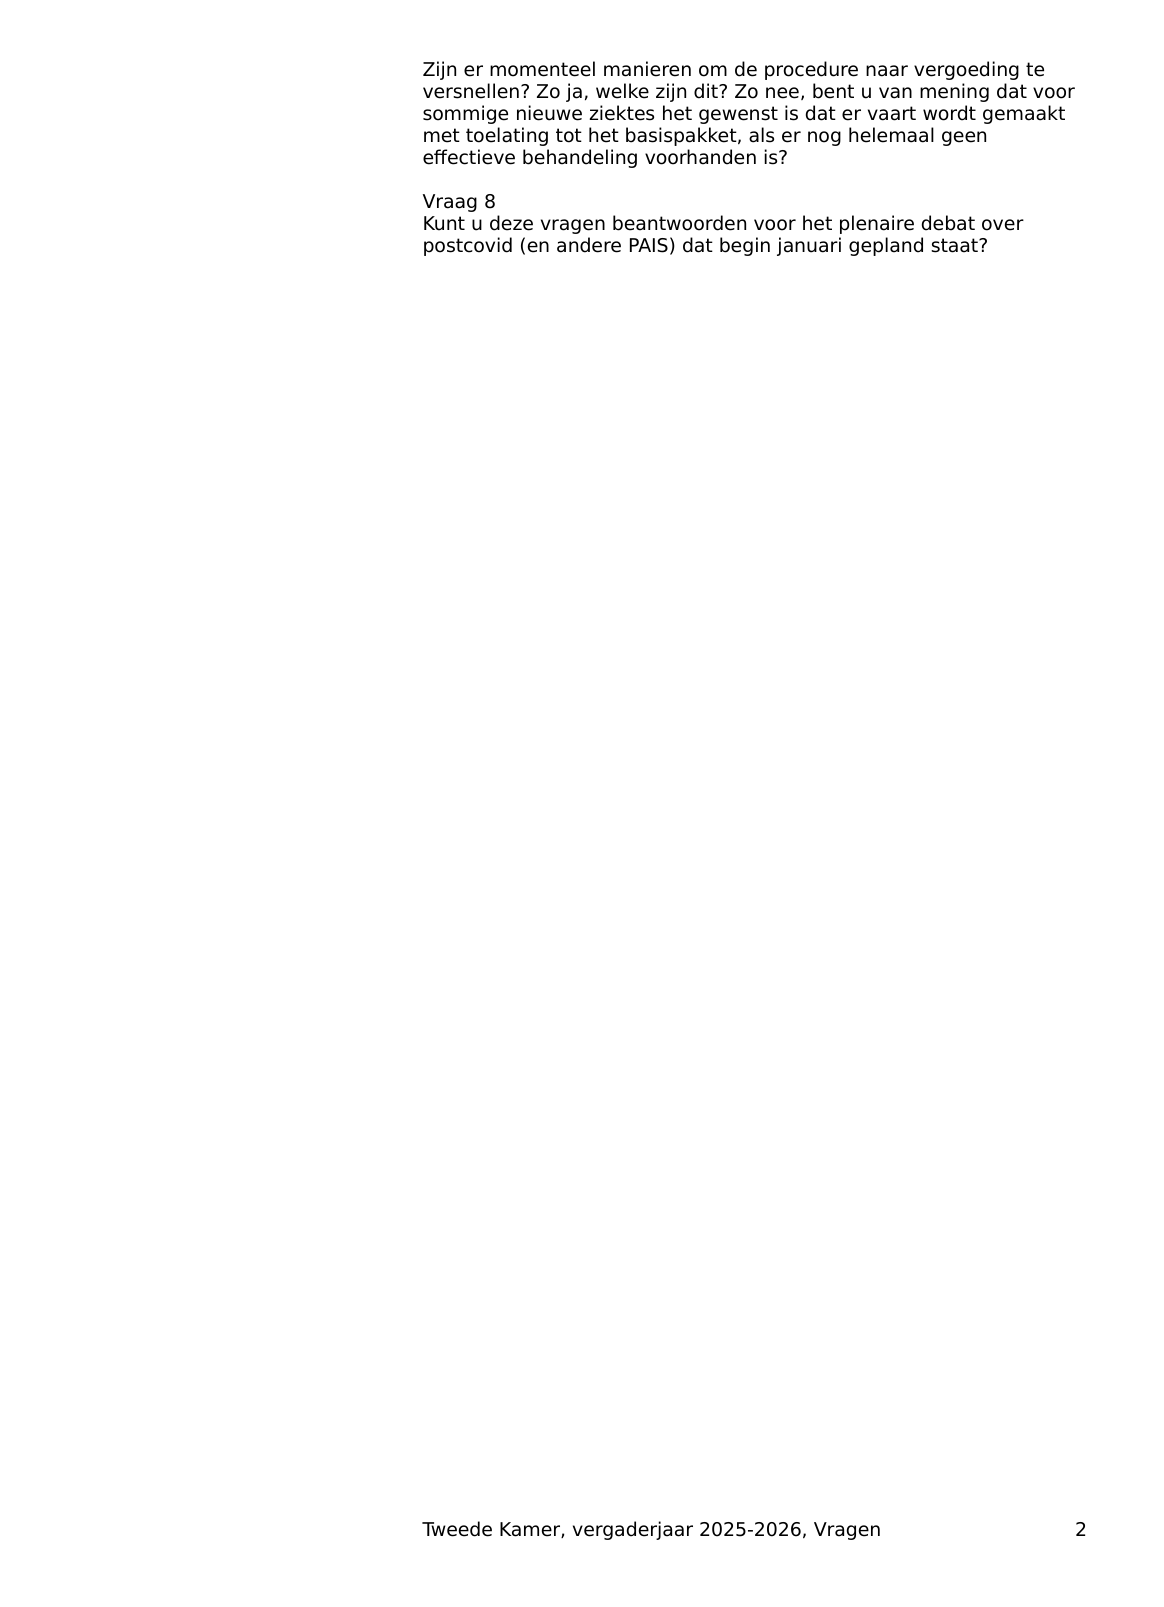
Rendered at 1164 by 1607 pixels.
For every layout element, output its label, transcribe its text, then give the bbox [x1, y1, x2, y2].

text Zijn er momenteel manieren om de procedure naar vergoeding te versnellen? Zo ja, welke zijn dit? Zo nee, bent u van mening dat voor sommige nieuwe ziektes het gewenst is dat er vaart wordt gemaakt met toelating tot het basispakket, als er nog helemaal geen effectieve behandeling voorhanden is? [422, 59, 1087, 169]
text Vraag 8 [422, 191, 1087, 213]
text Kunt u deze vragen beantwoorden voor het plenaire debat over postcovid (en andere PAIS) dat begin januari gepland staat? [422, 213, 1087, 257]
